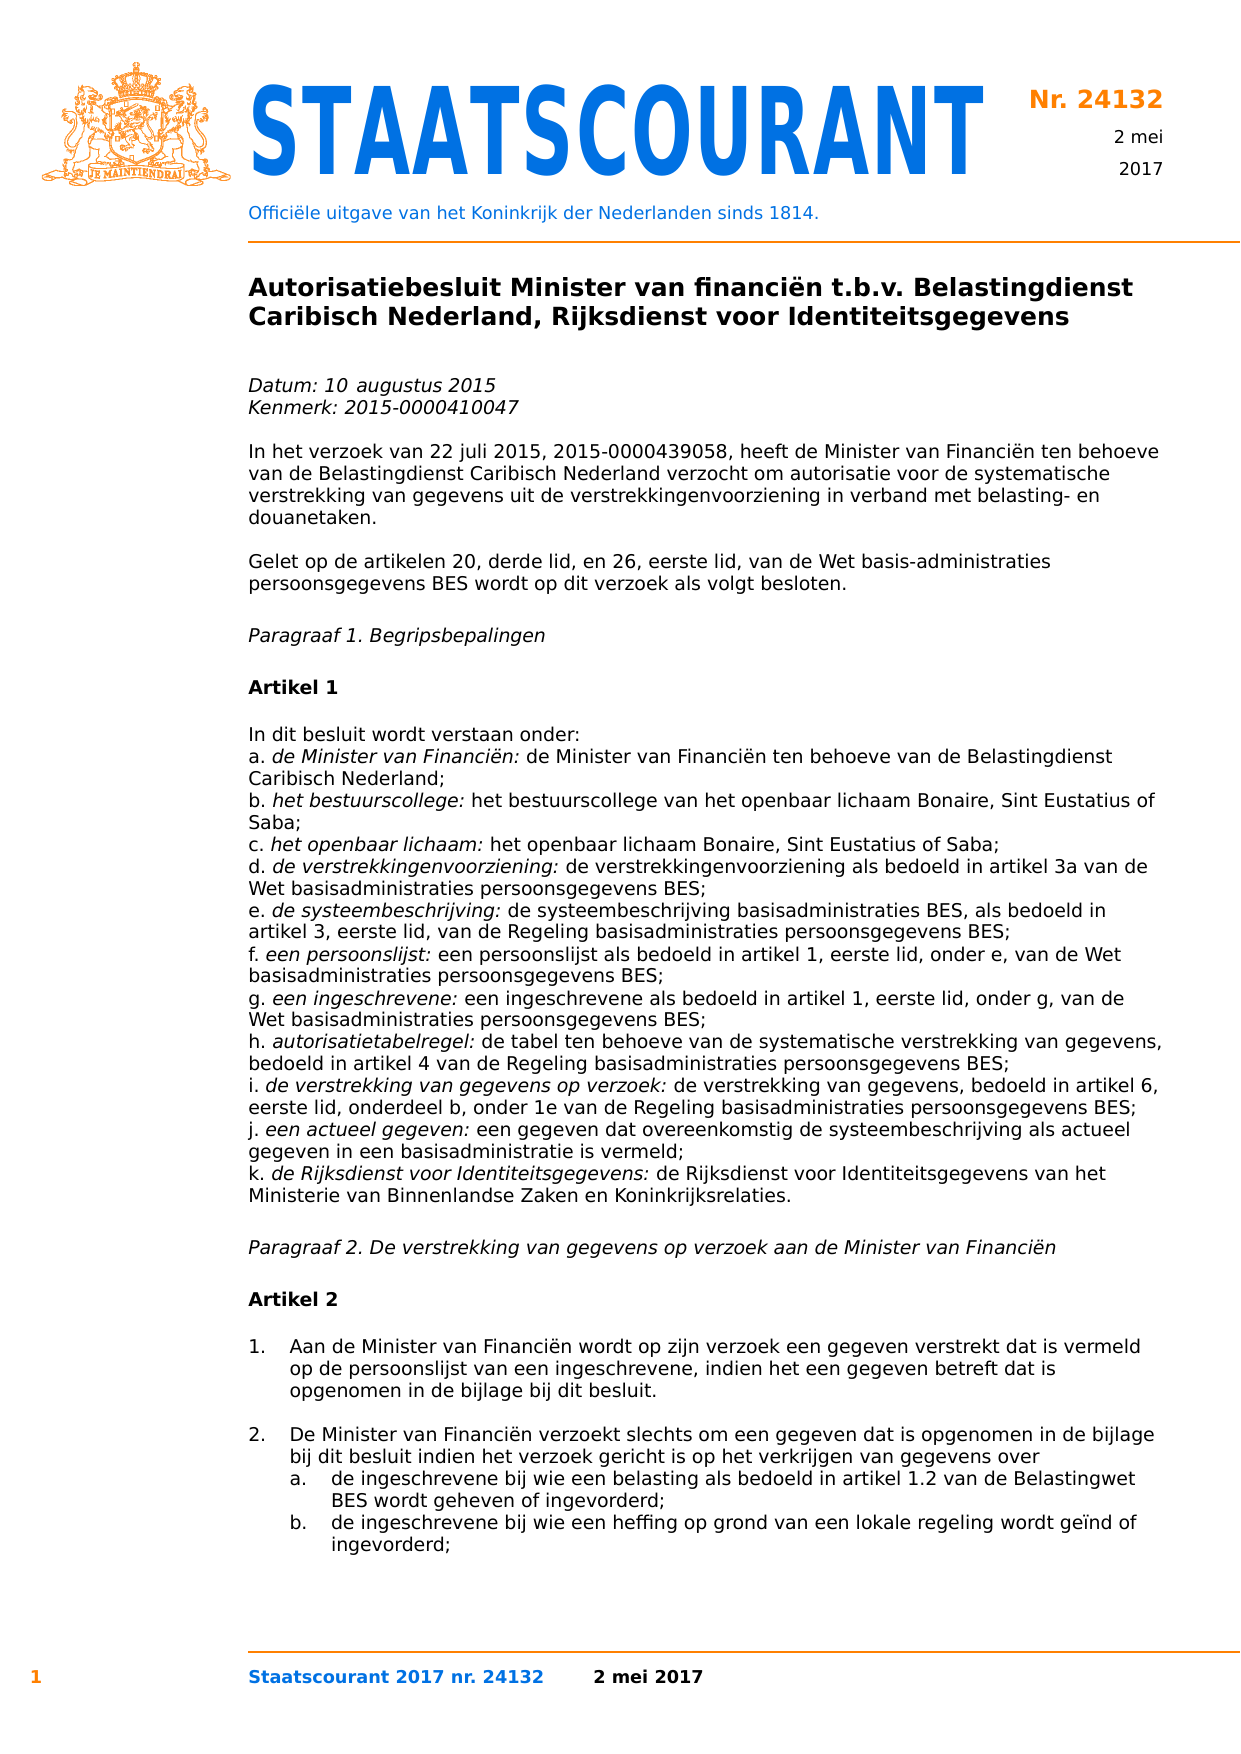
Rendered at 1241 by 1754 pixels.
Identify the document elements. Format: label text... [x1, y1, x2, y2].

text f. een persoonslijst: een persoonslijst als bedoeld in artikel 1, eerste lid, onder e, van de Wet basisadministraties persoonsgegevens BES; [248, 943, 1163, 987]
table_cell 2 mei [998, 121, 1240, 153]
text Kenmerk: 2015-0000410047 [248, 397, 1163, 419]
subtitle Autorisatiebesluit Minister van financiën t.b.v. Belastingdienst Caribisch Nederland, Rijksdienst voor Identiteitsgegevens [248, 273, 1163, 331]
text In het verzoek van 22 juli 2015, 2015-0000439058, heeft de Minister van Financiën ten behoeve van de Belastingdienst Caribisch Nederland verzocht om autorisatie voor de systematische verstrekking van gegevens uit de verstrekkingenvoorziening in verband met belasting- en douanetaken. [248, 441, 1163, 529]
text i. de verstrekking van gegevens op verzoek: de verstrekking van gegevens, bedoeld in artikel 6, eerste lid, onderdeel b, onder 1e van de Regeling basisadministraties persoonsgegevens BES; [248, 1075, 1163, 1119]
picture [41, 62, 231, 186]
text 1. Aan de Minister van Financiën wordt op zijn verzoek een gegeven verstrekt dat is vermeld op de persoonslijst van een ingeschrevene, indien het een gegeven betreft dat is opgenomen in de bijlage bij dit besluit. [248, 1336, 1163, 1402]
text d. de verstrekkingenvoorziening: de verstrekkingenvoorziening als bedoeld in artikel 3a van de Wet basisadministraties persoonsgegevens BES; [248, 856, 1163, 899]
subtitle Artikel 1 [248, 677, 1163, 699]
text b. het bestuurscollege: het bestuurscollege van het openbaar lichaam Bonaire, Sint Eustatius of Saba; [248, 789, 1163, 833]
subtitle Artikel 2 [248, 1289, 1163, 1311]
subtitle Paragraaf 2. De verstrekking van gegevens op verzoek aan de Minister van Financiën [248, 1237, 1163, 1259]
table_header Nr. 24132 [998, 62, 1240, 121]
table_header STAATSCOURANT [248, 62, 998, 203]
text a. de Minister van Financiën: de Minister van Financiën ten behoeve van de Belastingdienst Caribisch Nederland; [248, 746, 1163, 789]
text b. de ingeschrevene bij wie een heffing op grond van een lokale regeling wordt geïnd of ingevorderd; [289, 1512, 1163, 1556]
text k. de Rijksdienst voor Identiteitsgegevens: de Rijksdienst voor Identiteitsgegevens van het Ministerie van Binnenlandse Zaken en Koninkrijksrelaties. [248, 1163, 1163, 1207]
text In dit besluit wordt verstaan onder: [248, 724, 1163, 746]
text g. een ingeschrevene: een ingeschrevene als bedoeld in artikel 1, eerste lid, onder g, van de Wet basisadministraties persoonsgegevens BES; [248, 987, 1163, 1031]
text 2. De Minister van Financiën verzoekt slechts om een gegeven dat is opgenomen in de bijlage bij dit besluit indien het verzoek gericht is op het verkrijgen van gegevens over [248, 1424, 1163, 1468]
table_cell Officiële uitgave van het Koninkrijk der Nederlanden sinds 1814. [248, 203, 1240, 241]
text h. autorisatietabelregel: de tabel ten behoeve van de systematische verstrekking van gegevens, bedoeld in artikel 4 van de Regeling basisadministraties persoonsgegevens BES; [248, 1031, 1163, 1075]
text e. de systeembeschrijving: de systeembeschrijving basisadministraties BES, als bedoeld in artikel 3, eerste lid, van de Regeling basisadministraties persoonsgegevens BES; [248, 899, 1163, 943]
table_cell 2017 [998, 153, 1240, 203]
text j. een actueel gegeven: een gegeven dat overeenkomstig de systeembeschrijving als actueel gegeven in een basisadministratie is vermeld; [248, 1119, 1163, 1163]
subtitle Paragraaf 1. Begripsbepalingen [248, 625, 1163, 647]
text Datum: 10 augustus 2015 [248, 375, 1163, 397]
table_header [25, 62, 248, 241]
text c. het openbaar lichaam: het openbaar lichaam Bonaire, Sint Eustatius of Saba; [248, 833, 1163, 856]
text a. de ingeschrevene bij wie een belasting als bedoeld in artikel 1.2 van de Belastingwet BES wordt geheven of ingevorderd; [289, 1468, 1163, 1512]
text Gelet op de artikelen 20, derde lid, en 26, eerste lid, van de Wet basis-administraties persoonsgegevens BES wordt op dit verzoek als volgt besloten. [248, 551, 1163, 595]
